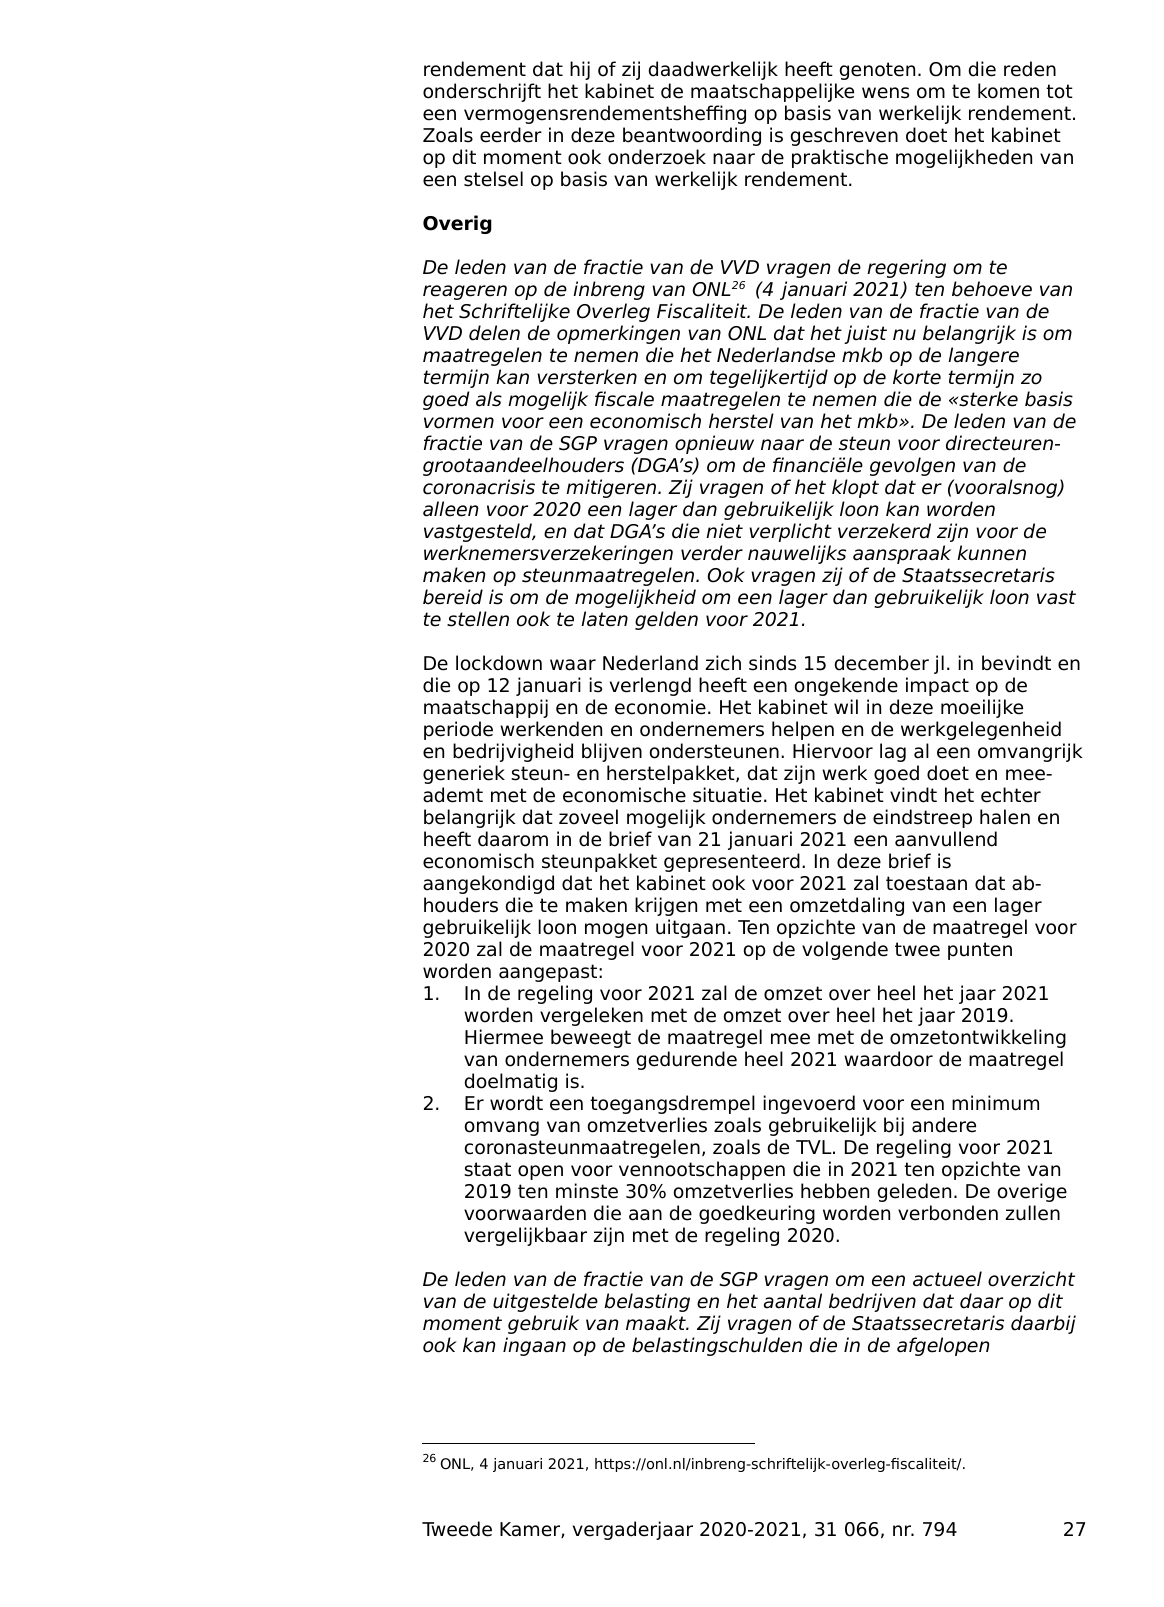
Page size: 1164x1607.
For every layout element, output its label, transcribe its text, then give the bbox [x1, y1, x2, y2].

text De leden van de fractie van de SGP vragen om een actueel overzicht van de uitgestelde belasting en het aantal bedrijven dat daar op dit moment gebruik van maakt. Zij vragen of de Staatssecretaris daarbij ook kan ingaan op de belastingschulden die in de afgelopen [422, 1269, 1087, 1357]
text rendement dat hij of zij daadwerkelijk heeft genoten. Om die reden onderschrijft het kabinet de maatschappelijke wens om te komen tot een vermogensrendementsheffing op basis van werkelijk rendement. Zoals eerder in deze beantwoording is geschreven doet het kabinet op dit moment ook onderzoek naar de praktische mogelijkheden van een stelsel op basis van werkelijk rendement. [422, 59, 1087, 191]
text De leden van de fractie van de VVD vragen de regering om te reageren op de inbreng van ONL (4 januari 2021) ten behoeve van het Schriftelijke Overleg Fiscaliteit. De leden van de fractie van de VVD delen de opmerkingen van ONL dat het juist nu belangrijk is om maatregelen te nemen die het Nederlandse mkb op de langere termijn kan versterken en om tegelijkertijd op de korte termijn zo goed als mogelijk fiscale maatregelen te nemen die de «sterke basis vormen voor een economisch herstel van het mkb». De leden van de fractie van de SGP vragen opnieuw naar de steun voor directeuren-grootaandeelhouders (DGA’s) om de financiële gevolgen van de coronacrisis te mitigeren. Zij vragen of het klopt dat er (vooralsnog) alleen voor 2020 een lager dan gebruikelijk loon kan worden vastgesteld, en dat DGA’s die niet verplicht verzekerd zijn voor de werknemersverzekeringen verder nauwelijks aanspraak kunnen maken op steunmaatregelen. Ook vragen zij of de Staatssecretaris bereid is om de mogelijkheid om een lager dan gebruikelijk loon vast te stellen ook te laten gelden voor 2021. [422, 257, 1087, 631]
text 2. Er wordt een toegangsdrempel ingevoerd voor een minimum omvang van omzetverlies zoals gebruikelijk bij andere coronasteunmaatregelen, zoals de TVL. De regeling voor 2021 staat open voor vennootschappen die in 2021 ten opzichte van 2019 ten minste 30% omzetverlies hebben geleden. De overige voorwaarden die aan de goedkeuring worden verbonden zullen vergelijkbaar zijn met de regeling 2020. [422, 1093, 1087, 1247]
text De lockdown waar Nederland zich sinds 15 december jl. in bevindt en die op 12 januari is verlengd heeft een ongekende impact op de maatschappij en de economie. Het kabinet wil in deze moeilijke periode werkenden en ondernemers helpen en de werkgelegenheid en bedrijvigheid blijven ondersteunen. Hiervoor lag al een omvangrijk generiek steun- en herstelpakket, dat zijn werk goed doet en mee-ademt met de economische situatie. Het kabinet vindt het echter belangrijk dat zoveel mogelijk ondernemers de eindstreep halen en heeft daarom in de brief van 21 januari 2021 een aanvullend economisch steunpakket gepresenteerd. In deze brief is aangekondigd dat het kabinet ook voor 2021 zal toestaan dat ab-houders die te maken krijgen met een omzetdaling van een lager gebruikelijk loon mogen uitgaan. Ten opzichte van de maatregel voor 2020 zal de maatregel voor 2021 op de volgende twee punten worden aangepast: [422, 653, 1087, 983]
text ONL, 4 januari 2021, https://onl.nl/inbreng-schriftelijk-overleg-fiscaliteit/. [422, 1452, 1087, 1474]
text 1. In de regeling voor 2021 zal de omzet over heel het jaar 2021 worden vergeleken met de omzet over heel het jaar 2019. Hiermee beweegt de maatregel mee met de omzetontwikkeling van ondernemers gedurende heel 2021 waardoor de maatregel doelmatig is. [422, 983, 1087, 1093]
subtitle Overig [422, 213, 1087, 235]
